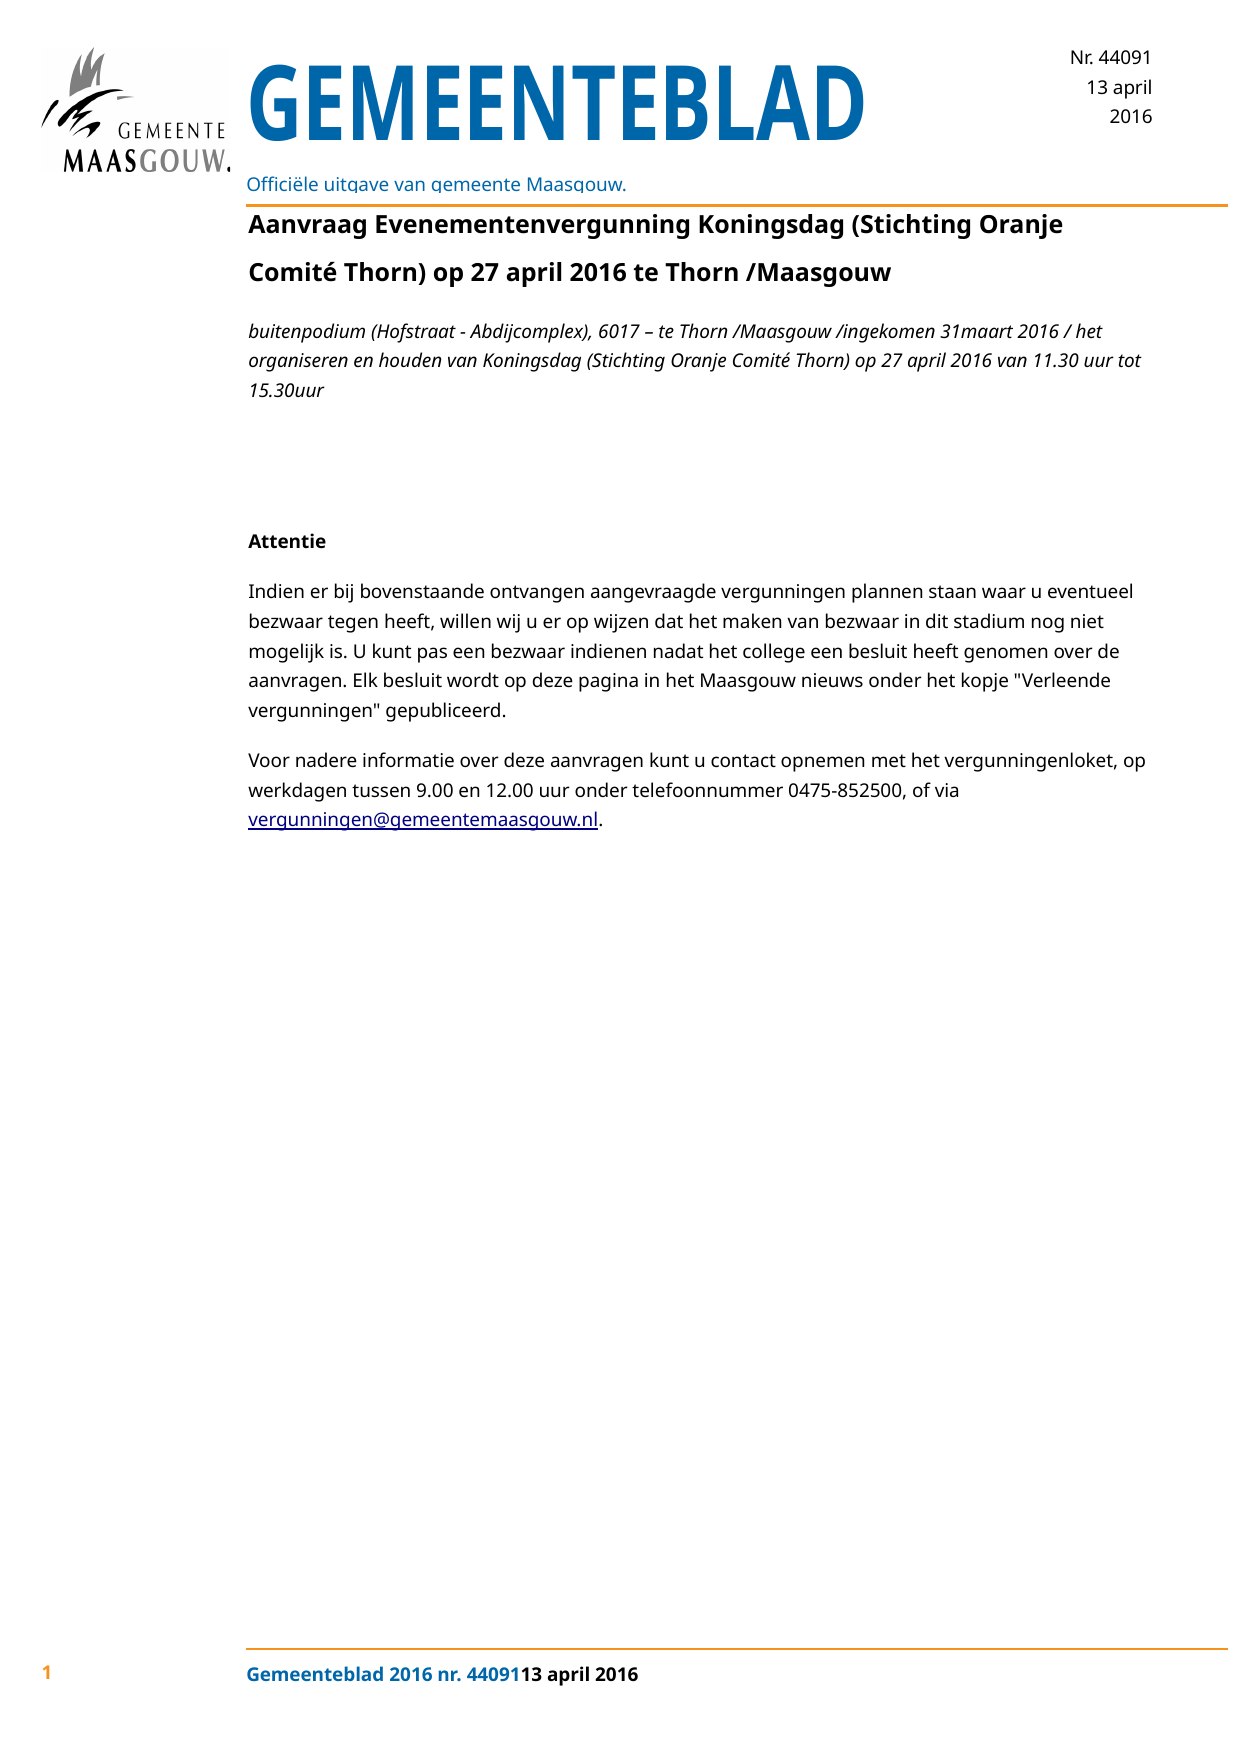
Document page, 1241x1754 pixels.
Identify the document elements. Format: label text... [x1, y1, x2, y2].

text Attentie [248, 528, 1152, 554]
text Indien er bij bovenstaande ontvangen aangevraagde vergunningen plannen staan waar u eventueel bezwaar tegen heeft, willen wij u er op wijzen dat het maken van bezwaar in dit stadium nog niet mogelijk is. U kunt pas een bezwaar indienen nadat het college een besluit heeft genomen over de aanvragen. Elk besluit wordt op deze pagina in het Maasgouw nieuws onder het kopje "Verleende vergunningen" gepubliceerd. [248, 579, 1152, 723]
text Voor nadere informatie over deze aanvragen kunt u contact opnemen met het vergunningenloket, op werkdagen tussen 9.00 en 12.00 uur onder telefoonnummer 0475-852500, of via vergunningen@gemeentemaasgouw.nl. [248, 747, 1152, 832]
text buitenpodium (Hofstraat - Abdijcomplex), 6017 – te Thorn /Maasgouw /ingekomen 31maart 2016 / het organiseren en houden van Koningsdag (Stichting Oranje Comité Thorn) op 27 april 2016 van 11.30 uur tot 15.30uur [248, 318, 1152, 403]
text Aanvraag Evenementenvergunning Koningsdag (Stichting Oranje Comité Thorn) op 27 april 2016 te Thorn /Maasgouw [248, 207, 1152, 288]
picture [41, 47, 231, 172]
